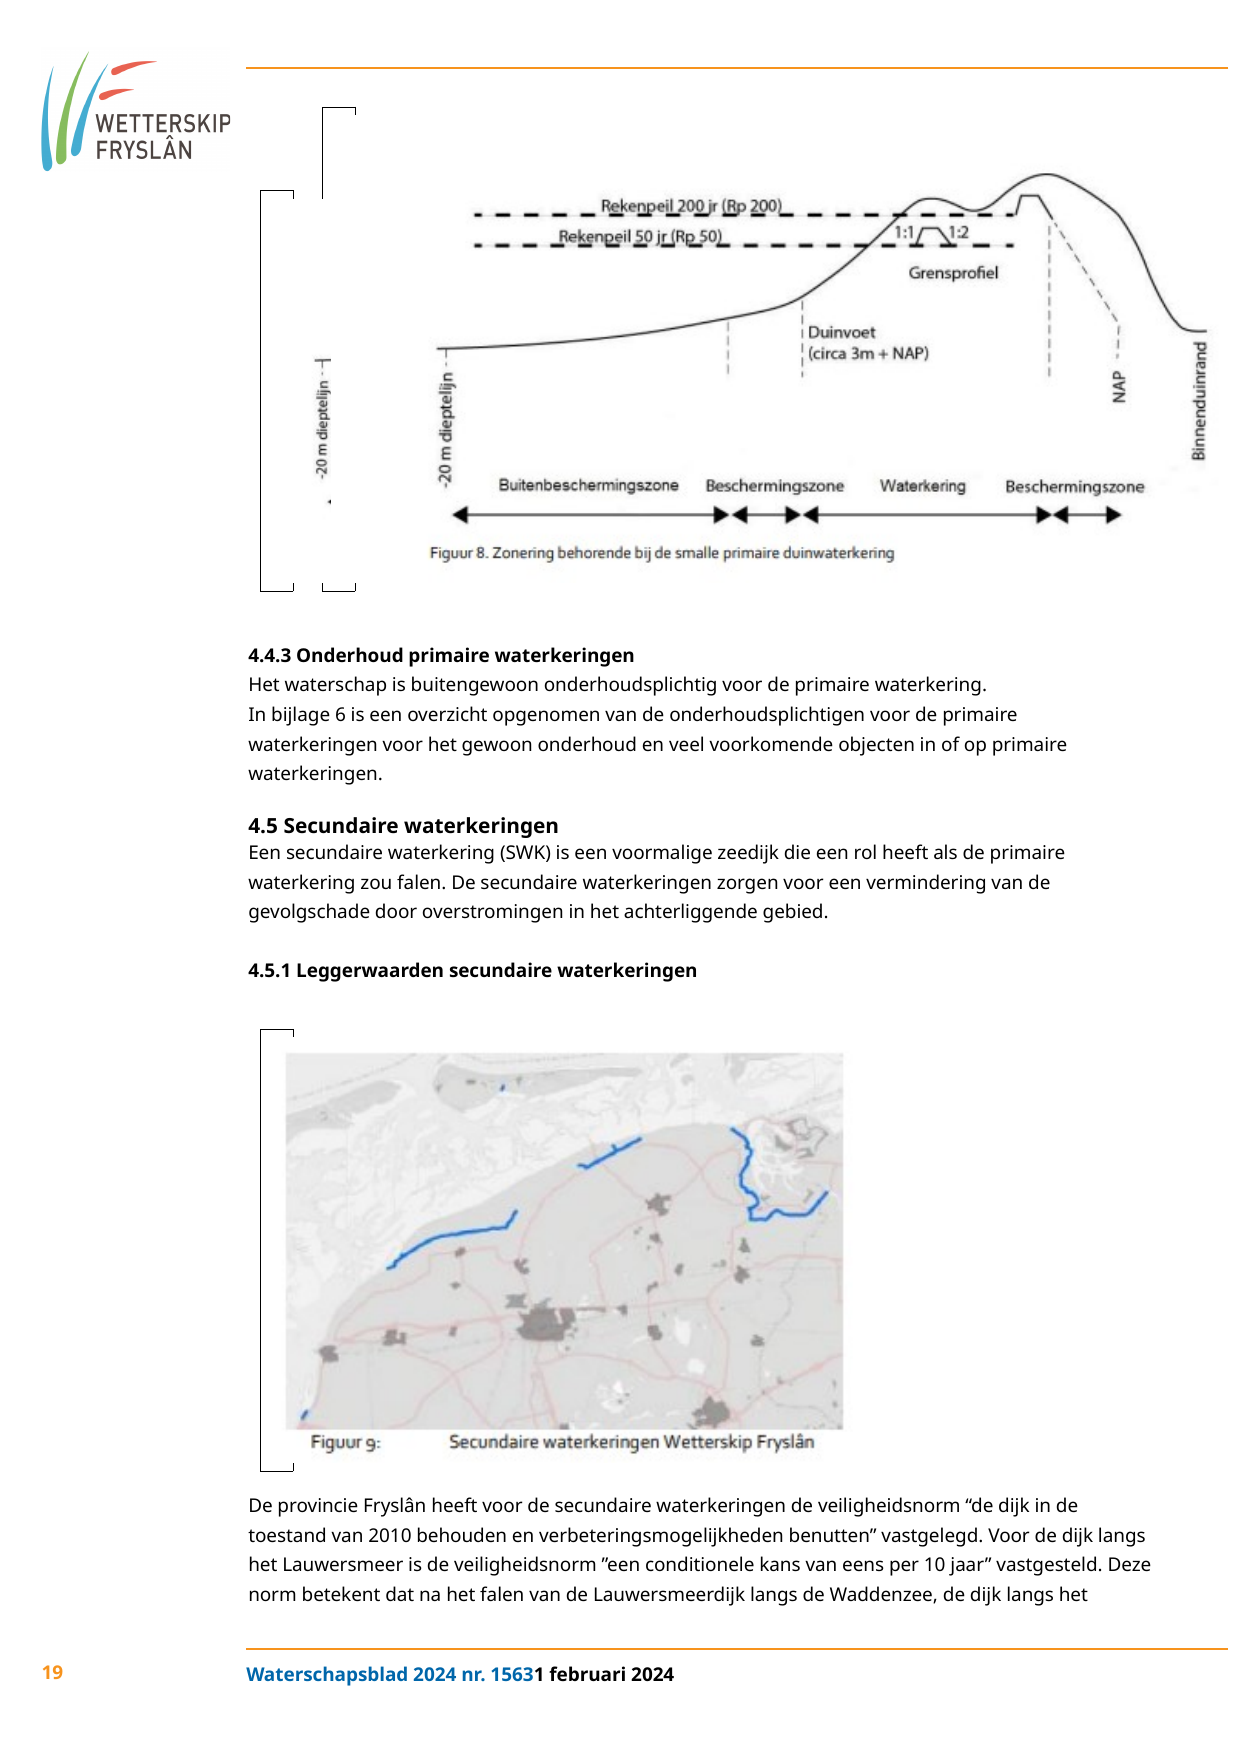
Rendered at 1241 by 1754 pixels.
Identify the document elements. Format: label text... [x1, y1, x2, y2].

text 4.4.3 Onderhoud primaire waterkeringen [248, 642, 1152, 668]
text In bijlage 6 is een overzicht opgenomen van de onderhoudsplichtigen voor de primaire waterkeringen voor het gewoon onderhoud en veel voorkomende objecten in of op primaire waterkeringen. [248, 701, 1152, 786]
text 4.5 Secundaire waterkeringen [248, 811, 1152, 839]
text Het waterschap is buitengewoon onderhoudsplichtig voor de primaire waterkering. [248, 672, 1152, 697]
picture [268, 115, 1235, 583]
picture [41, 47, 231, 172]
text De provincie Fryslân heeft voor de secundaire waterkeringen de veiligheidsnorm “de dijk in de toestand van 2010 behouden en verbeteringsmogelijkheden benutten” vastgelegd. Voor de dijk langs het Lauwersmeer is de veiligheidsnorm ”een conditionele kans van eens per 10 jaar” vastgesteld. Deze norm betekent dat na het falen van de Lauwersmeerdijk langs de Waddenzee, de dijk langs het [248, 1492, 1152, 1607]
text 4.5.1 Leggerwaarden secundaire waterkeringen [248, 958, 1152, 983]
text Een secundaire waterkering (SWK) is een voormalige zeedijk die een rol heeft als de primaire waterkering zou falen. De secundaire waterkeringen zorgen voor een vermindering van de gevolgschade door overstromingen in het achterliggende gebied. [248, 839, 1152, 924]
picture [268, 1037, 860, 1463]
